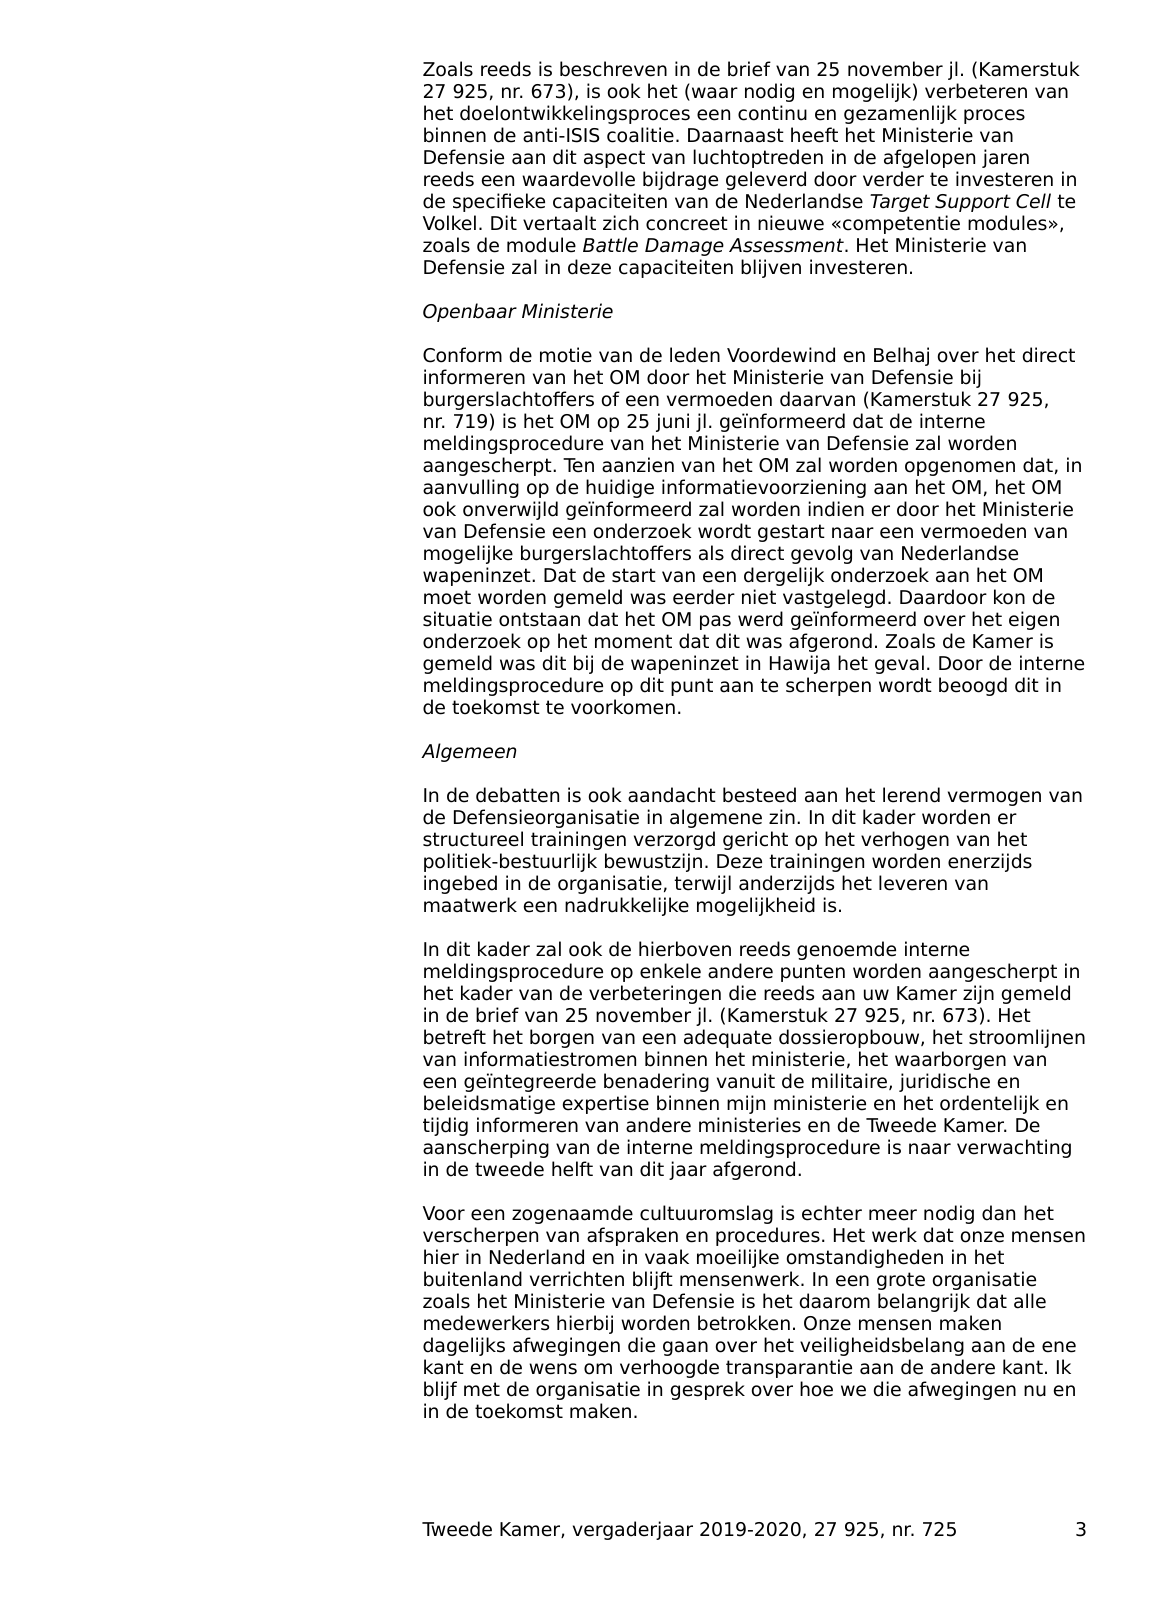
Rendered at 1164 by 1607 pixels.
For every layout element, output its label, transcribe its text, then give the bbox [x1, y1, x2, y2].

subtitle Algemeen [422, 741, 1087, 763]
subtitle Openbaar Ministerie [422, 301, 1087, 323]
text Conform de motie van de leden Voordewind en Belhaj over het direct informeren van het OM door het Ministerie van Defensie bij burgerslachtoffers of een vermoeden daarvan (Kamerstuk 27 925, nr. 719) is het OM op 25 juni jl. geïnformeerd dat de interne meldingsprocedure van het Ministerie van Defensie zal worden aangescherpt. Ten aanzien van het OM zal worden opgenomen dat, in aanvulling op de huidige informatievoorziening aan het OM, het OM ook onverwijld geïnformeerd zal worden indien er door het Ministerie van Defensie een onderzoek wordt gestart naar een vermoeden van mogelijke burgerslachtoffers als direct gevolg van Nederlandse wapeninzet. Dat de start van een dergelijk onderzoek aan het OM moet worden gemeld was eerder niet vastgelegd. Daardoor kon de situatie ontstaan dat het OM pas werd geïnformeerd over het eigen onderzoek op het moment dat dit was afgerond. Zoals de Kamer is gemeld was dit bij de wapeninzet in Hawija het geval. Door de interne meldingsprocedure op dit punt aan te scherpen wordt beoogd dit in de toekomst te voorkomen. [422, 345, 1087, 719]
text In de debatten is ook aandacht besteed aan het lerend vermogen van de Defensieorganisatie in algemene zin. In dit kader worden er structureel trainingen verzorgd gericht op het verhogen van het politiek-bestuurlijk bewustzijn. Deze trainingen worden enerzijds ingebed in de organisatie, terwijl anderzijds het leveren van maatwerk een nadrukkelijke mogelijkheid is. [422, 785, 1087, 917]
text Zoals reeds is beschreven in de brief van 25 november jl. (Kamerstuk 27 925, nr. 673), is ook het (waar nodig en mogelijk) verbeteren van het doelontwikkelingsproces een continu en gezamenlijk proces binnen de anti-ISIS coalitie. Daarnaast heeft het Ministerie van Defensie aan dit aspect van luchtoptreden in de afgelopen jaren reeds een waardevolle bijdrage geleverd door verder te investeren in de specifieke capaciteiten van de Nederlandse Target Support Cell te Volkel. Dit vertaalt zich concreet in nieuwe «competentie modules», zoals de module Battle Damage Assessment. Het Ministerie van Defensie zal in deze capaciteiten blijven investeren. [422, 59, 1087, 279]
text In dit kader zal ook de hierboven reeds genoemde interne meldingsprocedure op enkele andere punten worden aangescherpt in het kader van de verbeteringen die reeds aan uw Kamer zijn gemeld in de brief van 25 november jl. (Kamerstuk 27 925, nr. 673). Het betreft het borgen van een adequate dossieropbouw, het stroomlijnen van informatiestromen binnen het ministerie, het waarborgen van een geïntegreerde benadering vanuit de militaire, juridische en beleidsmatige expertise binnen mijn ministerie en het ordentelijk en tijdig informeren van andere ministeries en de Tweede Kamer. De aanscherping van de interne meldingsprocedure is naar verwachting in de tweede helft van dit jaar afgerond. [422, 939, 1087, 1181]
text Voor een zogenaamde cultuuromslag is echter meer nodig dan het verscherpen van afspraken en procedures. Het werk dat onze mensen hier in Nederland en in vaak moeilijke omstandigheden in het buitenland verrichten blijft mensenwerk. In een grote organisatie zoals het Ministerie van Defensie is het daarom belangrijk dat alle medewerkers hierbij worden betrokken. Onze mensen maken dagelijks afwegingen die gaan over het veiligheidsbelang aan de ene kant en de wens om verhoogde transparantie aan de andere kant. Ik blijf met de organisatie in gesprek over hoe we die afwegingen nu en in de toekomst maken. [422, 1203, 1087, 1423]
